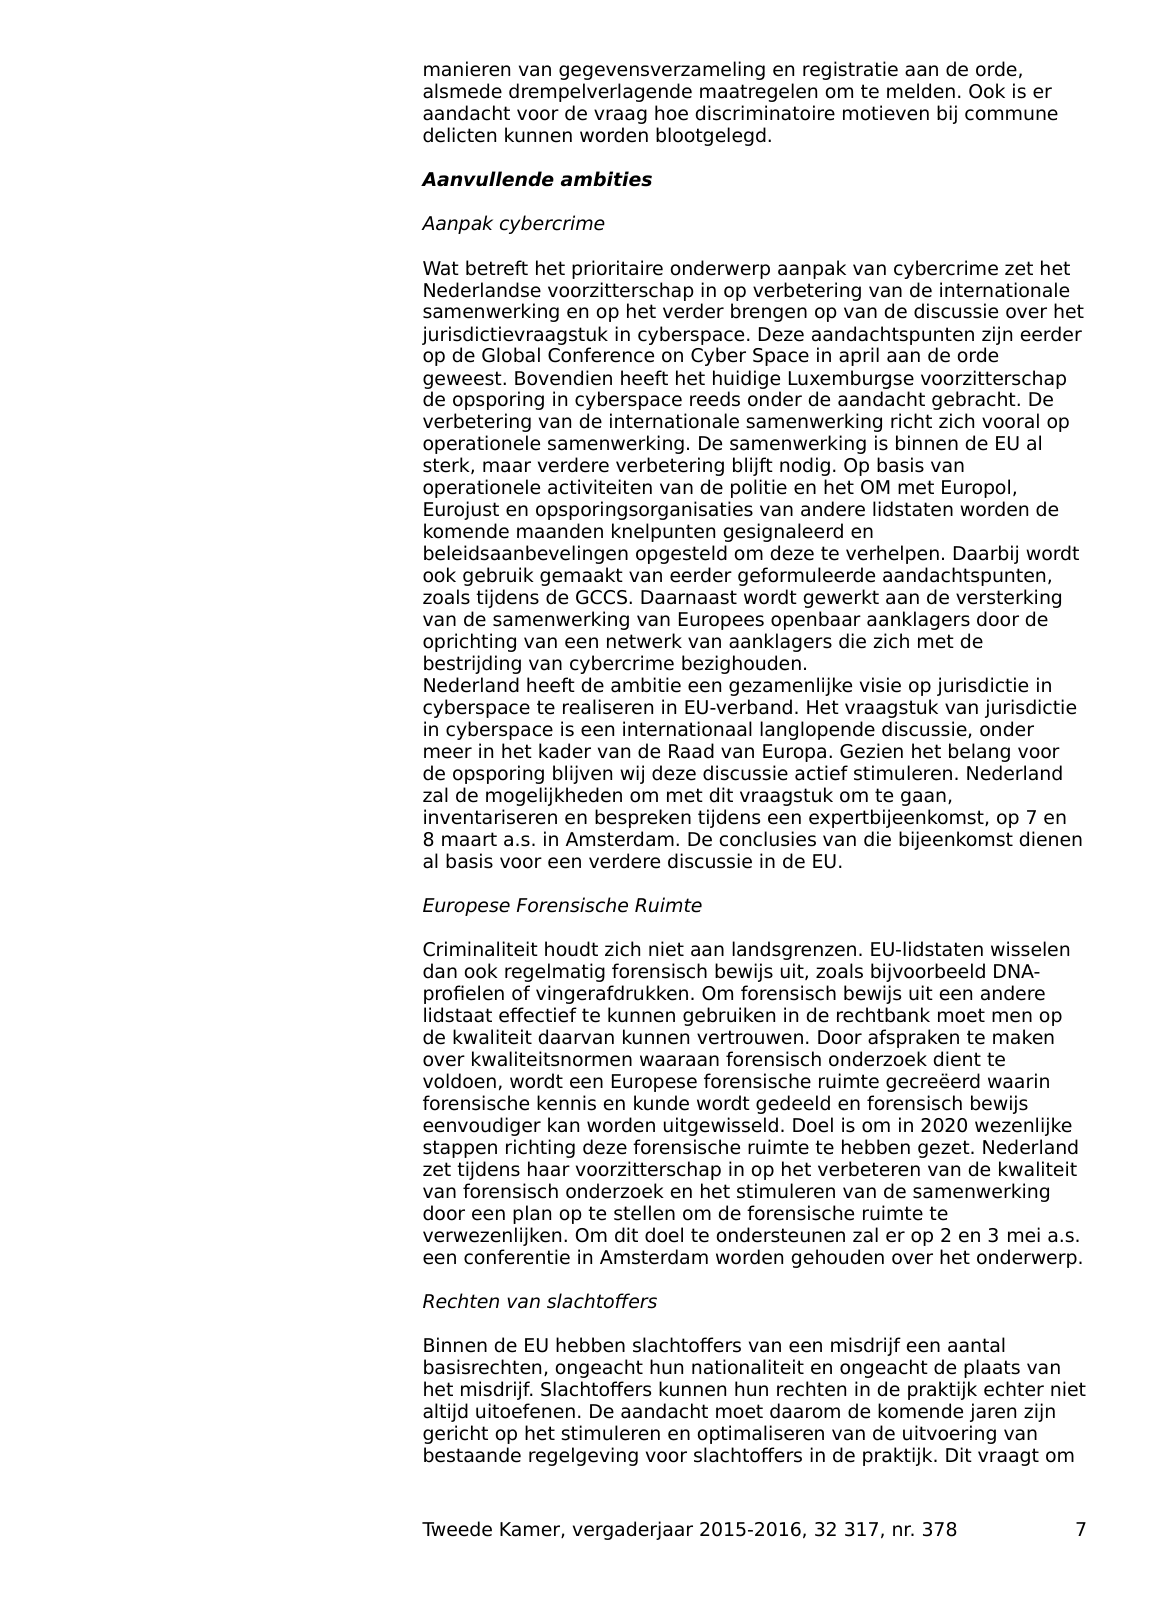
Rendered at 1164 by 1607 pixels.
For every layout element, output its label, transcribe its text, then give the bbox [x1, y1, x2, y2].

text Binnen de EU hebben slachtoffers van een misdrijf een aantal basisrechten, ongeacht hun nationaliteit en ongeacht de plaats van het misdrijf. Slachtoffers kunnen hun rechten in de praktijk echter niet altijd uitoefenen. De aandacht moet daarom de komende jaren zijn gericht op het stimuleren en optimaliseren van de uitvoering van bestaande regelgeving voor slachtoffers in de praktijk. Dit vraagt om [422, 1335, 1087, 1467]
subtitle Rechten van slachtoffers [422, 1291, 1087, 1313]
text Criminaliteit houdt zich niet aan landsgrenzen. EU-lidstaten wisselen dan ook regelmatig forensisch bewijs uit, zoals bijvoorbeeld DNA-profielen of vingerafdrukken. Om forensisch bewijs uit een andere lidstaat effectief te kunnen gebruiken in de rechtbank moet men op de kwaliteit daarvan kunnen vertrouwen. Door afspraken te maken over kwaliteitsnormen waaraan forensisch onderzoek dient te voldoen, wordt een Europese forensische ruimte gecreëerd waarin forensische kennis en kunde wordt gedeeld en forensisch bewijs eenvoudiger kan worden uitgewisseld. Doel is om in 2020 wezenlijke stappen richting deze forensische ruimte te hebben gezet. Nederland zet tijdens haar voorzitterschap in op het verbeteren van de kwaliteit van forensisch onderzoek en het stimuleren van de samenwerking door een plan op te stellen om de forensische ruimte te verwezenlijken. Om dit doel te ondersteunen zal er op 2 en 3 mei a.s. een conferentie in Amsterdam worden gehouden over het onderwerp. [422, 939, 1087, 1269]
subtitle Aanvullende ambities [422, 169, 1087, 191]
text Wat betreft het prioritaire onderwerp aanpak van cybercrime zet het Nederlandse voorzitterschap in op verbetering van de internationale samenwerking en op het verder brengen op van de discussie over het jurisdictievraagstuk in cyberspace. Deze aandachtspunten zijn eerder op de Global Conference on Cyber Space in april aan de orde geweest. Bovendien heeft het huidige Luxemburgse voorzitterschap de opsporing in cyberspace reeds onder de aandacht gebracht. De verbetering van de internationale samenwerking richt zich vooral op operationele samenwerking. De samenwerking is binnen de EU al sterk, maar verdere verbetering blijft nodig. Op basis van operationele activiteiten van de politie en het OM met Europol, Eurojust en opsporingsorganisaties van andere lidstaten worden de komende maanden knelpunten gesignaleerd en beleidsaanbevelingen opgesteld om deze te verhelpen. Daarbij wordt ook gebruik gemaakt van eerder geformuleerde aandachtspunten, zoals tijdens de GCCS. Daarnaast wordt gewerkt aan de versterking van de samenwerking van Europees openbaar aanklagers door de oprichting van een netwerk van aanklagers die zich met de bestrijding van cybercrime bezighouden. [422, 257, 1087, 675]
subtitle Europese Forensische Ruimte [422, 895, 1087, 917]
text manieren van gegevensverzameling en registratie aan de orde, alsmede drempelverlagende maatregelen om te melden. Ook is er aandacht voor de vraag hoe discriminatoire motieven bij commune delicten kunnen worden blootgelegd. [422, 59, 1087, 147]
text Nederland heeft de ambitie een gezamenlijke visie op jurisdictie in cyberspace te realiseren in EU-verband. Het vraagstuk van jurisdictie in cyberspace is een internationaal langlopende discussie, onder meer in het kader van de Raad van Europa. Gezien het belang voor de opsporing blijven wij deze discussie actief stimuleren. Nederland zal de mogelijkheden om met dit vraagstuk om te gaan, inventariseren en bespreken tijdens een expertbijeenkomst, op 7 en 8 maart a.s. in Amsterdam. De conclusies van die bijeenkomst dienen al basis voor een verdere discussie in de EU. [422, 675, 1087, 873]
subtitle Aanpak cybercrime [422, 213, 1087, 235]
